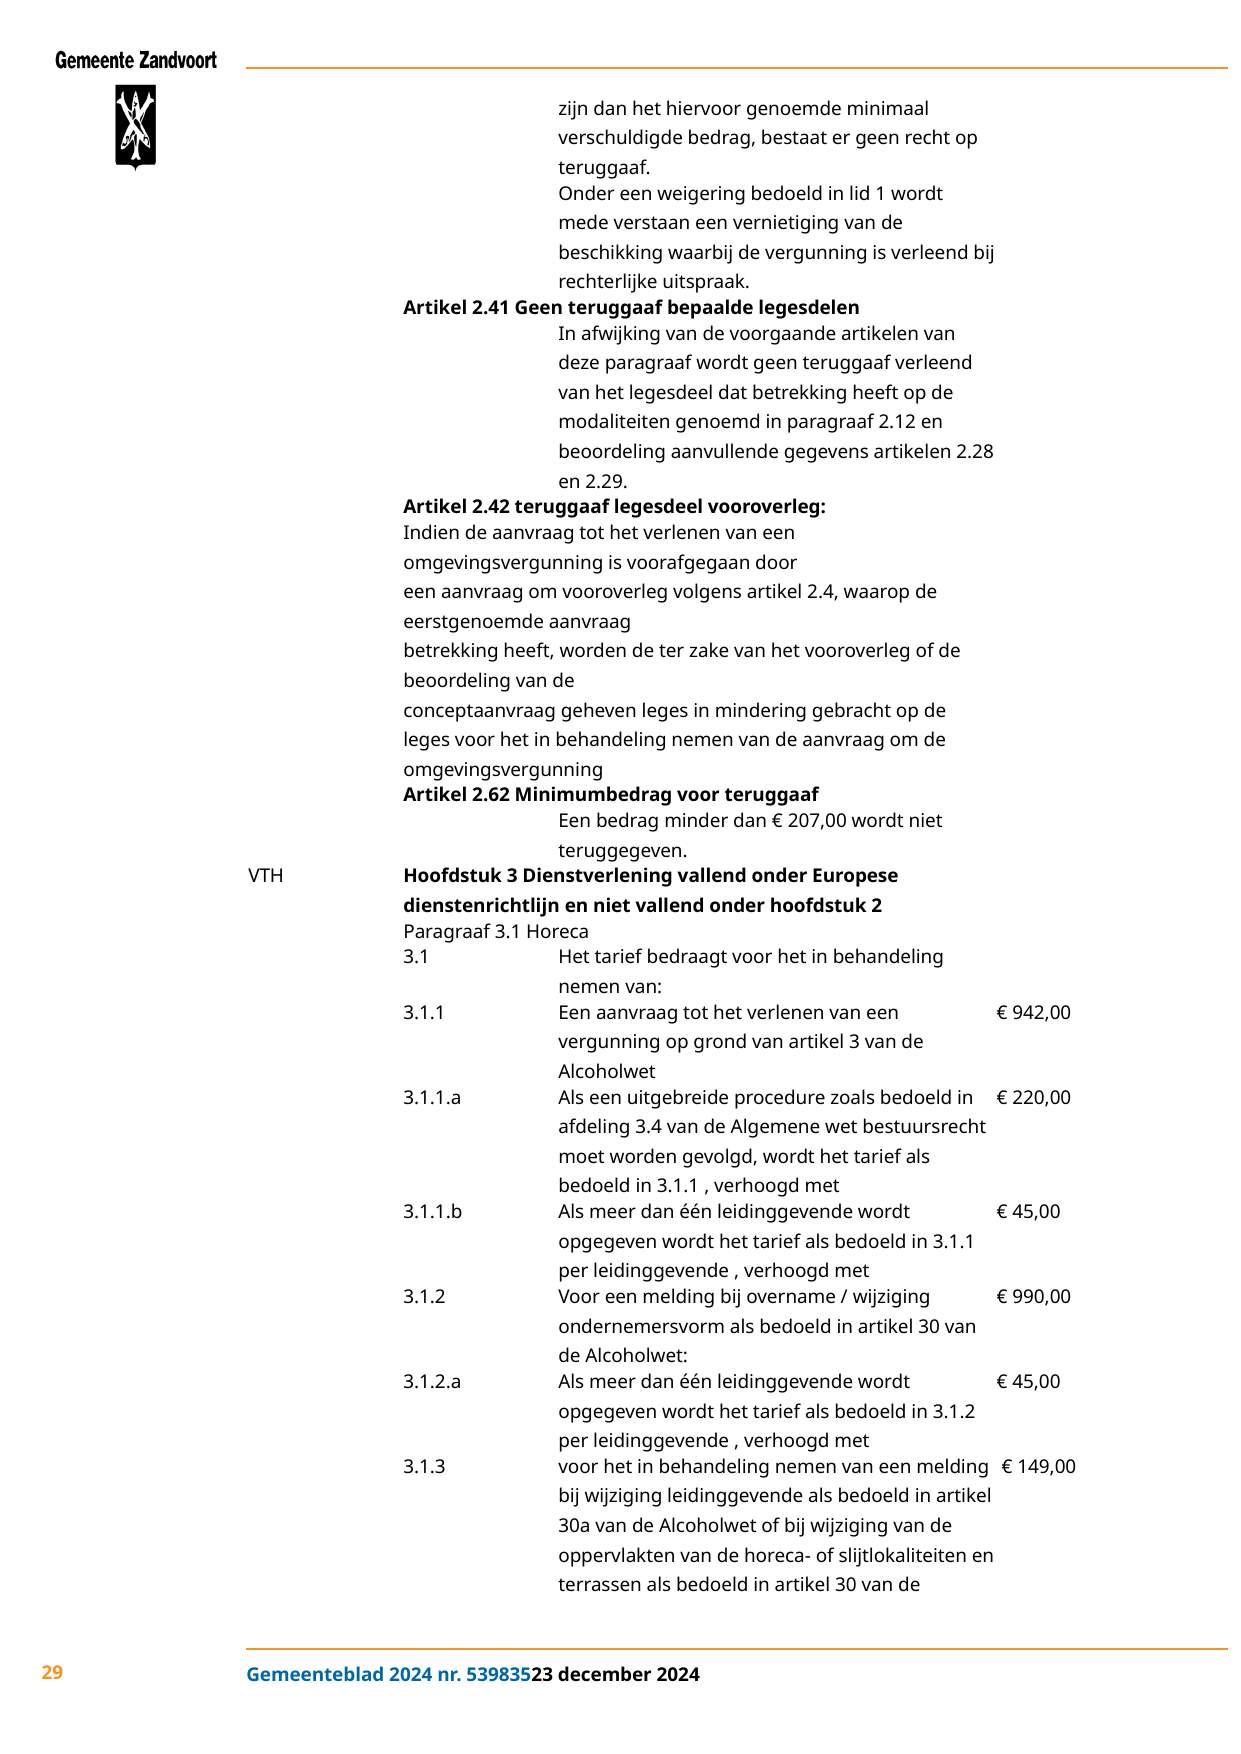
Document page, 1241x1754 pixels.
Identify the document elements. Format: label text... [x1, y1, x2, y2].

table_cell [996, 918, 1152, 944]
table_cell Een aanvraag tot het verlenen van een vergunning op grond van artikel 3 van de Alcoholwet [558, 999, 996, 1084]
table_cell [996, 808, 1152, 863]
table_cell [996, 294, 1152, 320]
table_cell [996, 320, 1152, 493]
table_cell [996, 180, 1152, 294]
table_cell 3.1 [403, 944, 558, 999]
table_cell [996, 494, 1152, 519]
table_cell Onder een weigering bedoeld in lid 1 wordt mede verstaan een vernietiging van de beschikking waarbij de vergunning is verleend bij rechterlijke uitspraak. [558, 180, 996, 294]
table_cell VTH [248, 863, 403, 918]
table_cell Artikel 2.62 Minimumbedrag voor teruggaaf [403, 782, 996, 807]
table_cell € 220,00 [996, 1084, 1152, 1198]
table_cell 3.1.1.b [403, 1199, 558, 1283]
table_cell voor het in behandeling nemen van een melding bij wijziging leidinggevende als bedoeld in artikel 30a van de Alcoholwet of bij wijziging van de oppervlakten van de horeca- of slijtlokaliteiten en terrassen als bedoeld in artikel 30 van de [558, 1453, 996, 1597]
table_cell € 45,00 [996, 1368, 1152, 1453]
table_cell 3.1.1 [403, 999, 558, 1084]
table_cell [248, 1199, 403, 1283]
table_cell [403, 320, 558, 493]
table_cell [248, 1368, 403, 1453]
table_cell [248, 320, 403, 493]
table_cell € 942,00 [996, 999, 1152, 1084]
table_cell € 990,00 [996, 1283, 1152, 1368]
table_cell [996, 863, 1152, 918]
table_cell [248, 519, 403, 782]
table_cell [248, 1283, 403, 1368]
table_cell € 45,00 [996, 1199, 1152, 1283]
table_cell [996, 95, 1152, 180]
table_cell Indien de aanvraag tot het verlenen van een omgevingsvergunning is voorafgegaan door een aanvraag om vooroverleg volgens artikel 2.4, waarop de eerstgenoemde aanvraag betrekking heeft, worden de ter zake van het vooroverleg of de beoordeling van de conceptaanvraag geheven leges in mindering gebracht op de leges voor het in behandeling nemen van de aanvraag om de omgevingsvergunning [403, 519, 996, 782]
table_cell [248, 494, 403, 519]
table_cell 3.1.2 [403, 1283, 558, 1368]
table_cell Als meer dan één leidinggevende wordt opgegeven wordt het tarief als bedoeld in 3.1.2 per leidinggevende , verhoogd met [558, 1368, 996, 1453]
table_cell Het tarief bedraagt voor het in behandeling nemen van: [558, 944, 996, 999]
table_cell Als meer dan één leidinggevende wordt opgegeven wordt het tarief als bedoeld in 3.1.1 per leidinggevende , verhoogd met [558, 1199, 996, 1283]
table_cell [248, 294, 403, 320]
table_cell [403, 95, 558, 180]
table_cell [248, 782, 403, 807]
table_cell zijn dan het hiervoor genoemde minimaal verschuldigde bedrag, bestaat er geen recht op teruggaaf. [558, 95, 996, 180]
table_cell Hoofdstuk 3 Dienstverlening vallend onder Europese dienstenrichtlijn en niet vallend onder hoofdstuk 2 [403, 863, 996, 918]
table_cell [248, 1084, 403, 1198]
table_cell [248, 999, 403, 1084]
table_cell [248, 918, 403, 944]
table_cell Als een uitgebreide procedure zoals bedoeld in afdeling 3.4 van de Algemene wet bestuursrecht moet worden gevolgd, wordt het tarief als bedoeld in 3.1.1 , verhoogd met [558, 1084, 996, 1198]
table_cell Artikel 2.42 teruggaaf legesdeel vooroverleg: [403, 494, 996, 519]
table_cell 3.1.2.a [403, 1368, 558, 1453]
table_cell [248, 180, 403, 294]
table_cell [996, 782, 1152, 807]
table_cell [248, 95, 403, 180]
table_cell [996, 519, 1152, 782]
table_cell Voor een melding bij overname / wijziging ondernemersvorm als bedoeld in artikel 30 van de Alcoholwet: [558, 1283, 996, 1368]
picture [41, 47, 231, 172]
table_cell [248, 808, 403, 863]
table_cell 3.1.3 [403, 1453, 558, 1597]
table_cell [403, 808, 558, 863]
table_cell Een bedrag minder dan € 207,00 wordt niet teruggegeven. [558, 808, 996, 863]
table_cell [996, 944, 1152, 999]
table_cell [248, 1453, 403, 1597]
table_cell [248, 944, 403, 999]
table_cell In afwijking van de voorgaande artikelen van deze paragraaf wordt geen teruggaaf verleend van het legesdeel dat betrekking heeft op de modaliteiten genoemd in paragraaf 2.12 en beoordeling aanvullende gegevens artikelen 2.28 en 2.29. [558, 320, 996, 493]
table_cell Paragraaf 3.1 Horeca [403, 918, 996, 944]
table_cell € 149,00 [996, 1453, 1152, 1597]
table_cell Artikel 2.41 Geen teruggaaf bepaalde legesdelen [403, 294, 996, 320]
table_cell [403, 180, 558, 294]
table_cell 3.1.1.a [403, 1084, 558, 1198]
